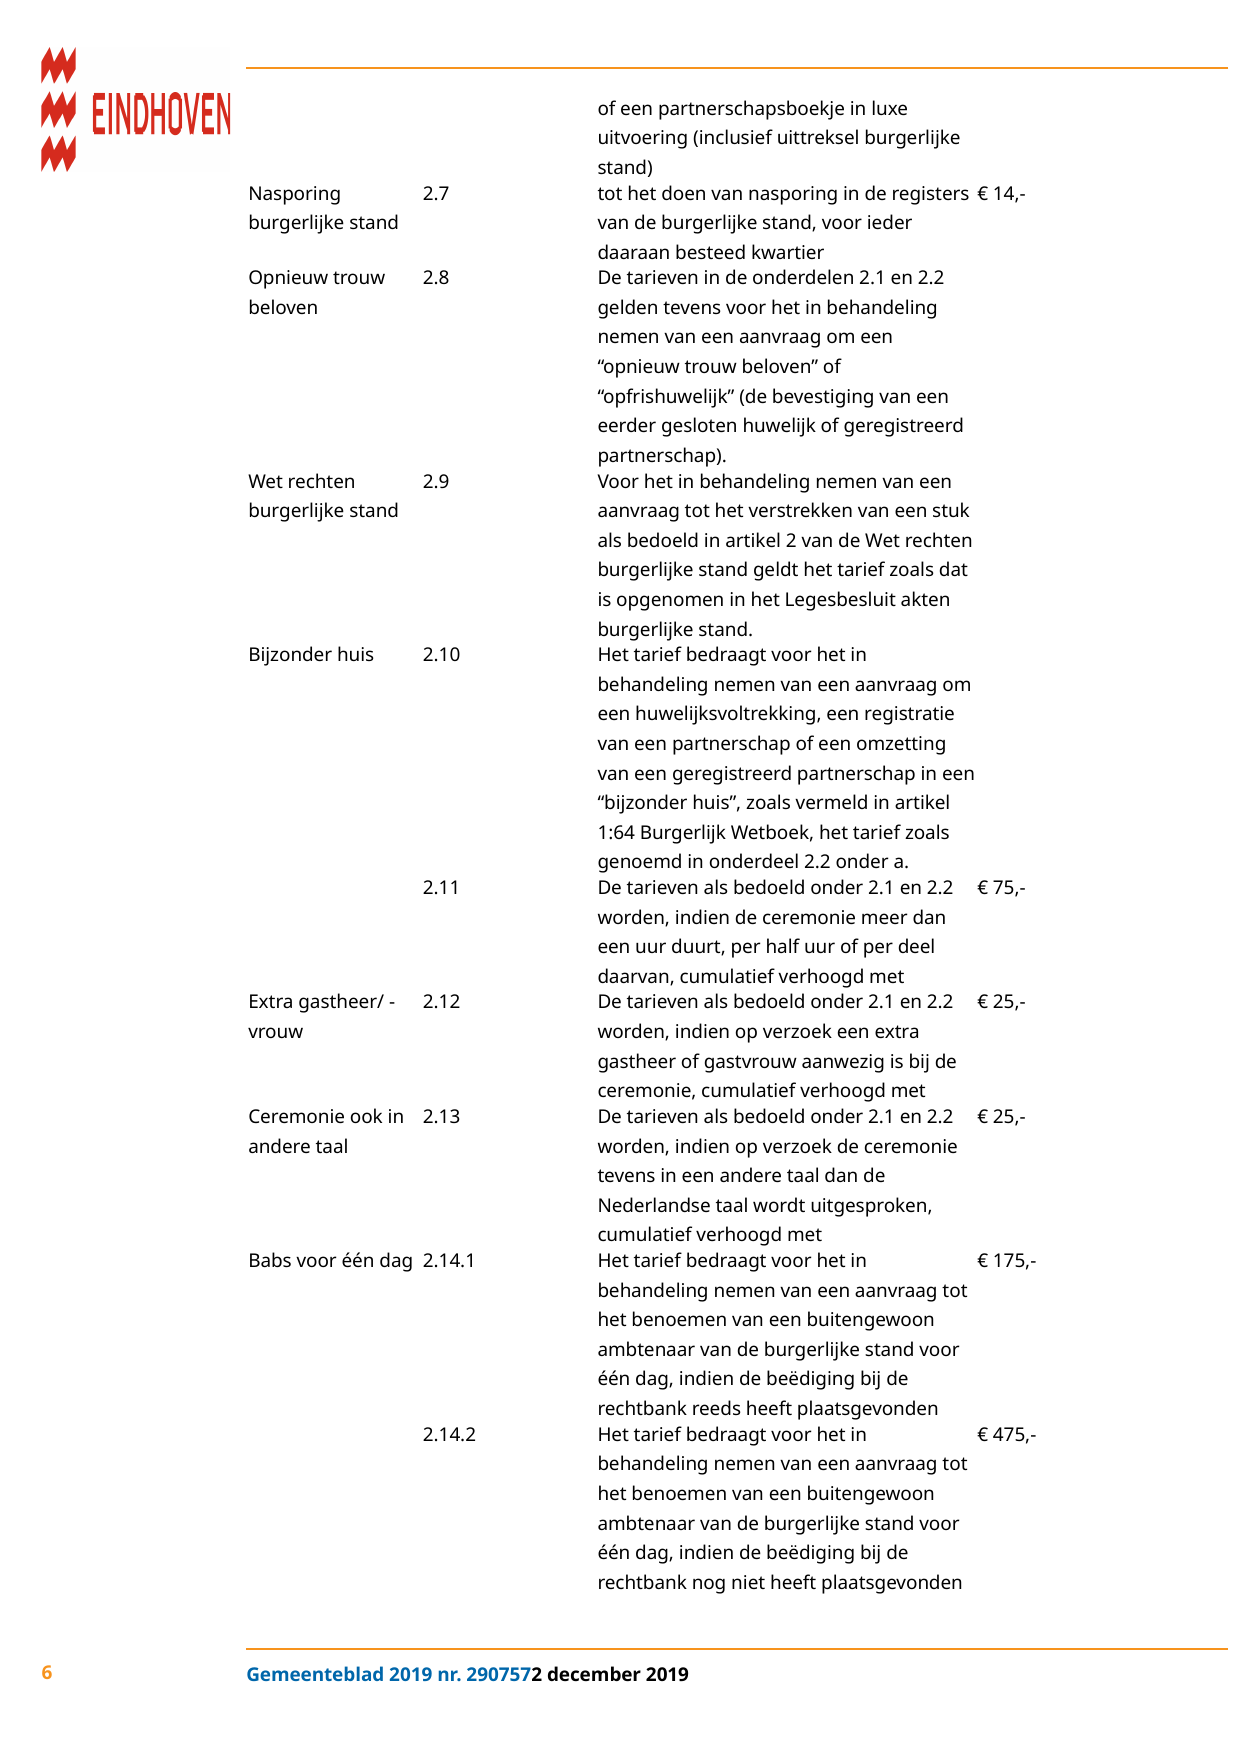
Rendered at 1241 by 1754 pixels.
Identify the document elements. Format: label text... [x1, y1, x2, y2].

table_cell [977, 468, 1152, 641]
table_cell Het tarief bedraagt voor het in behandeling nemen van een aanvraag tot het benoemen van een buitengewoon ambtenaar van de burgerlijke stand voor één dag, indien de beëdiging bij de rechtbank reeds heeft plaatsgevonden [597, 1247, 977, 1421]
table_cell € 14,- [977, 180, 1152, 264]
table_cell 2.10 [423, 641, 597, 874]
table_cell [977, 641, 1152, 874]
table_cell € 475,- [977, 1421, 1152, 1594]
table_cell Het tarief bedraagt voor het in behandeling nemen van een aanvraag tot het benoemen van een buitengewoon ambtenaar van de burgerlijke stand voor één dag, indien de beëdiging bij de rechtbank nog niet heeft plaatsgevonden [597, 1421, 977, 1594]
table_cell Nasporing burgerlijke stand [248, 180, 423, 264]
table_cell De tarieven als bedoeld onder 2.1 en 2.2 worden, indien op verzoek de ceremonie tevens in een andere taal dan de Nederlandse taal wordt uitgesproken, cumulatief verhoogd met [597, 1103, 977, 1247]
table_cell Wet rechten burgerlijke stand [248, 468, 423, 641]
table_cell 2.14.1 [423, 1247, 597, 1421]
table_cell 2.13 [423, 1103, 597, 1247]
table_cell 2.11 [423, 874, 597, 989]
table_cell 2.9 [423, 468, 597, 641]
table_cell [248, 95, 423, 180]
table_cell € 75,- [977, 874, 1152, 989]
table_cell 2.12 [423, 989, 597, 1103]
table_cell Voor het in behandeling nemen van een aanvraag tot het verstrekken van een stuk als bedoeld in artikel 2 van de Wet rechten burgerlijke stand geldt het tarief zoals dat is opgenomen in het Legesbesluit akten burgerlijke stand. [597, 468, 977, 641]
table_cell [423, 95, 597, 180]
table_cell Babs voor één dag [248, 1247, 423, 1421]
table_cell [977, 265, 1152, 468]
table_cell De tarieven als bedoeld onder 2.1 en 2.2 worden, indien de ceremonie meer dan een uur duurt, per half uur of per deel daarvan, cumulatief verhoogd met [597, 874, 977, 989]
picture [41, 47, 231, 172]
table_cell of een partnerschapsboekje in luxe uitvoering (inclusief uittreksel burgerlijke stand) [597, 95, 977, 180]
table_cell 2.14.2 [423, 1421, 597, 1594]
table_cell 2.7 [423, 180, 597, 264]
table_cell € 25,- [977, 989, 1152, 1103]
table_cell Het tarief bedraagt voor het in behandeling nemen van een aanvraag om een huwelijksvoltrekking, een registratie van een partnerschap of een omzetting van een geregistreerd partnerschap in een “bijzonder huis”, zoals vermeld in artikel 1:64 Burgerlijk Wetboek, het tarief zoals genoemd in onderdeel 2.2 onder a. [597, 641, 977, 874]
table_cell De tarieven als bedoeld onder 2.1 en 2.2 worden, indien op verzoek een extra gastheer of gastvrouw aanwezig is bij de ceremonie, cumulatief verhoogd met [597, 989, 977, 1103]
table_cell 2.8 [423, 265, 597, 468]
table_cell Extra gastheer/ -vrouw [248, 989, 423, 1103]
table_cell € 25,- [977, 1103, 1152, 1247]
table_cell [248, 1421, 423, 1594]
table_cell Ceremonie ook in andere taal [248, 1103, 423, 1247]
table_cell tot het doen van nasporing in de registers van de burgerlijke stand, voor ieder daaraan besteed kwartier [597, 180, 977, 264]
table_cell € 175,- [977, 1247, 1152, 1421]
table_cell Opnieuw trouw beloven [248, 265, 423, 468]
table_cell [248, 874, 423, 989]
table_cell Bijzonder huis [248, 641, 423, 874]
table_cell [977, 95, 1152, 180]
table_cell De tarieven in de onderdelen 2.1 en 2.2 gelden tevens voor het in behandeling nemen van een aanvraag om een “opnieuw trouw beloven” of “opfrishuwelijk” (de bevestiging van een eerder gesloten huwelijk of geregistreerd partnerschap). [597, 265, 977, 468]
